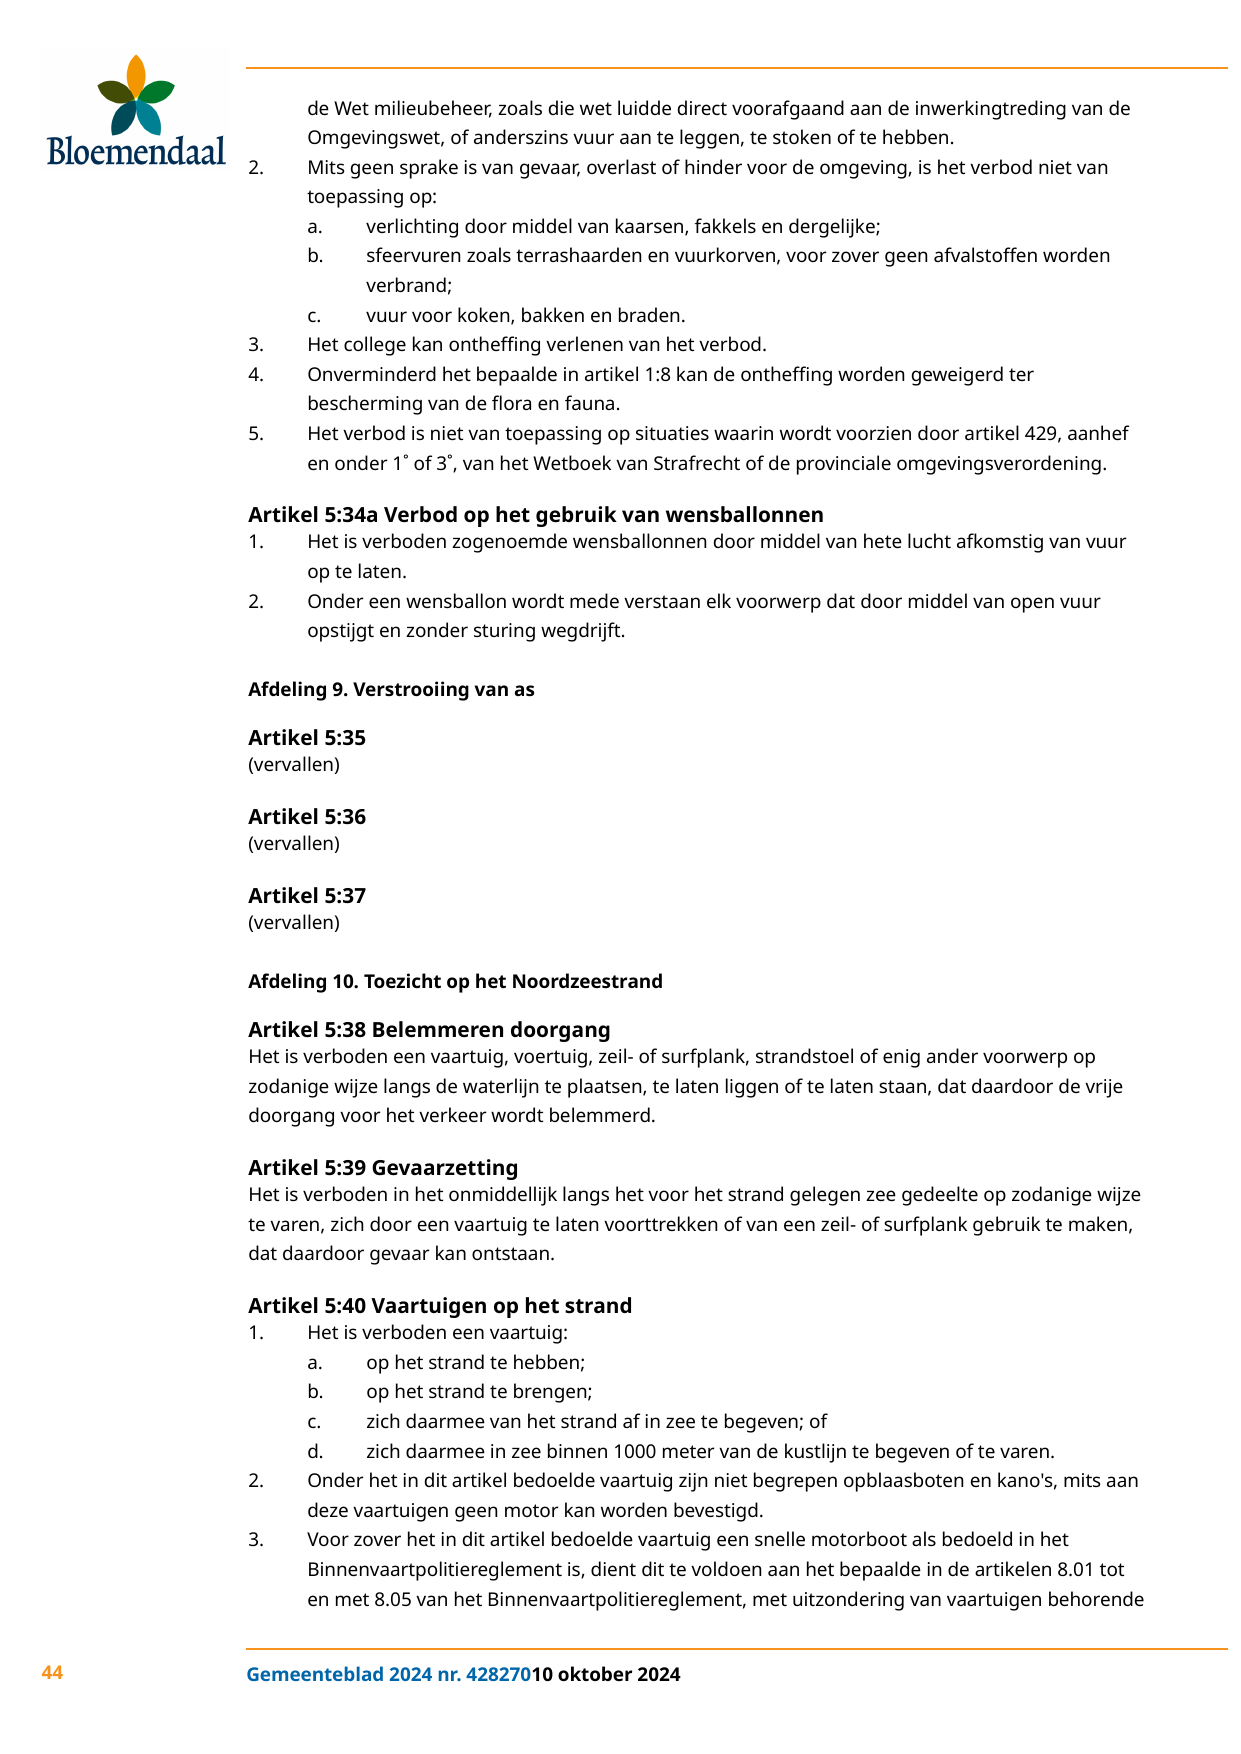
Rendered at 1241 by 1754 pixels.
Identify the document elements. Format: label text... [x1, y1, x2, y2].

list op het strand te brengen; [307, 1379, 1152, 1404]
list vuur voor koken, bakken en braden. [307, 302, 1152, 328]
list Het is verboden zogenoemde wensballonnen door middel van hete lucht afkomstig van vuur op te laten. [248, 529, 1152, 584]
text Afdeling 9. Verstrooiing van as [248, 677, 1152, 702]
list verlichting door middel van kaarsen, fakkels en dergelijke; [307, 213, 1152, 239]
text Het is verboden een vaartuig, voertuig, zeil- of surfplank, strandstoel of enig ander voorwerp op zodanige wijze langs de waterlijn te plaatsen, te laten liggen of te laten staan, dat daardoor de vrije doorgang voor het verkeer wordt belemmerd. [248, 1043, 1152, 1128]
list Onverminderd het bepaalde in artikel 1:8 kan de ontheffing worden geweigerd ter bescherming van de flora en fauna. [248, 361, 1152, 416]
list Het verbod is niet van toepassing op situaties waarin wordt voorzien door artikel 429, aanhef en onder 1˚ of 3˚, van het Wetboek van Strafrecht of de provinciale omgevingsverordening. [248, 420, 1152, 476]
text Artikel 5:37 [248, 881, 1152, 909]
text (vervallen) [248, 909, 1152, 935]
list zich daarmee van het strand af in zee te begeven; of [307, 1408, 1152, 1434]
list zich daarmee in zee binnen 1000 meter van de kustlijn te begeven of te varen. [307, 1438, 1152, 1463]
list Het is verboden een vaartuig: [248, 1319, 1152, 1345]
text (vervallen) [248, 830, 1152, 856]
text Artikel 5:38 Belemmeren doorgang [248, 1015, 1152, 1043]
text Het is verboden in het onmiddellijk langs het voor het strand gelegen zee gedeelte op zodanige wijze te varen, zich door een vaartuig te laten voorttrekken of van een zeil- of surfplank gebruik te maken, dat daardoor gevaar kan ontstaan. [248, 1181, 1152, 1266]
text Afdeling 10. Toezicht op het Noordzeestrand [248, 968, 1152, 994]
list sfeervuren zoals terrashaarden en vuurkorven, voor zover geen afvalstoffen worden verbrand; [307, 243, 1152, 298]
picture [41, 47, 231, 172]
text Artikel 5:35 [248, 723, 1152, 752]
list Onder een wensballon wordt mede verstaan elk voorwerp dat door middel van open vuur opstijgt en zonder sturing wegdrijft. [248, 588, 1152, 643]
text (vervallen) [248, 752, 1152, 777]
list Onder het in dit artikel bedoelde vaartuig zijn niet begrepen opblaasboten en kano's, mits aan deze vaartuigen geen motor kan worden bevestigd. [248, 1467, 1152, 1523]
text Artikel 5:36 [248, 802, 1152, 830]
list Mits geen sprake is van gevaar, overlast of hinder voor de omgeving, is het verbod niet van toepassing op: [248, 154, 1152, 209]
list op het strand te hebben; [307, 1349, 1152, 1375]
text Artikel 5:40 Vaartuigen op het strand [248, 1291, 1152, 1319]
text Artikel 5:39 Gevaarzetting [248, 1153, 1152, 1181]
list Het college kan ontheffing verlenen van het verbod. [248, 331, 1152, 357]
list Voor zover het in dit artikel bedoelde vaartuig een snelle motorboot als bedoeld in het Binnenvaartpolitiereglement is, dient dit te voldoen aan het bepaalde in de artikelen 8.01 tot en met 8.05 van het Binnenvaartpolitiereglement, met uitzondering van vaartuigen behorende [248, 1527, 1152, 1611]
list de Wet milieubeheer, zoals die wet luidde direct voorafgaand aan de inwerkingtreding van de Omgevingswet, of anderszins vuur aan te leggen, te stoken of te hebben. [248, 95, 1152, 150]
text Artikel 5:34a Verbod op het gebruik van wensballonnen [248, 500, 1152, 529]
